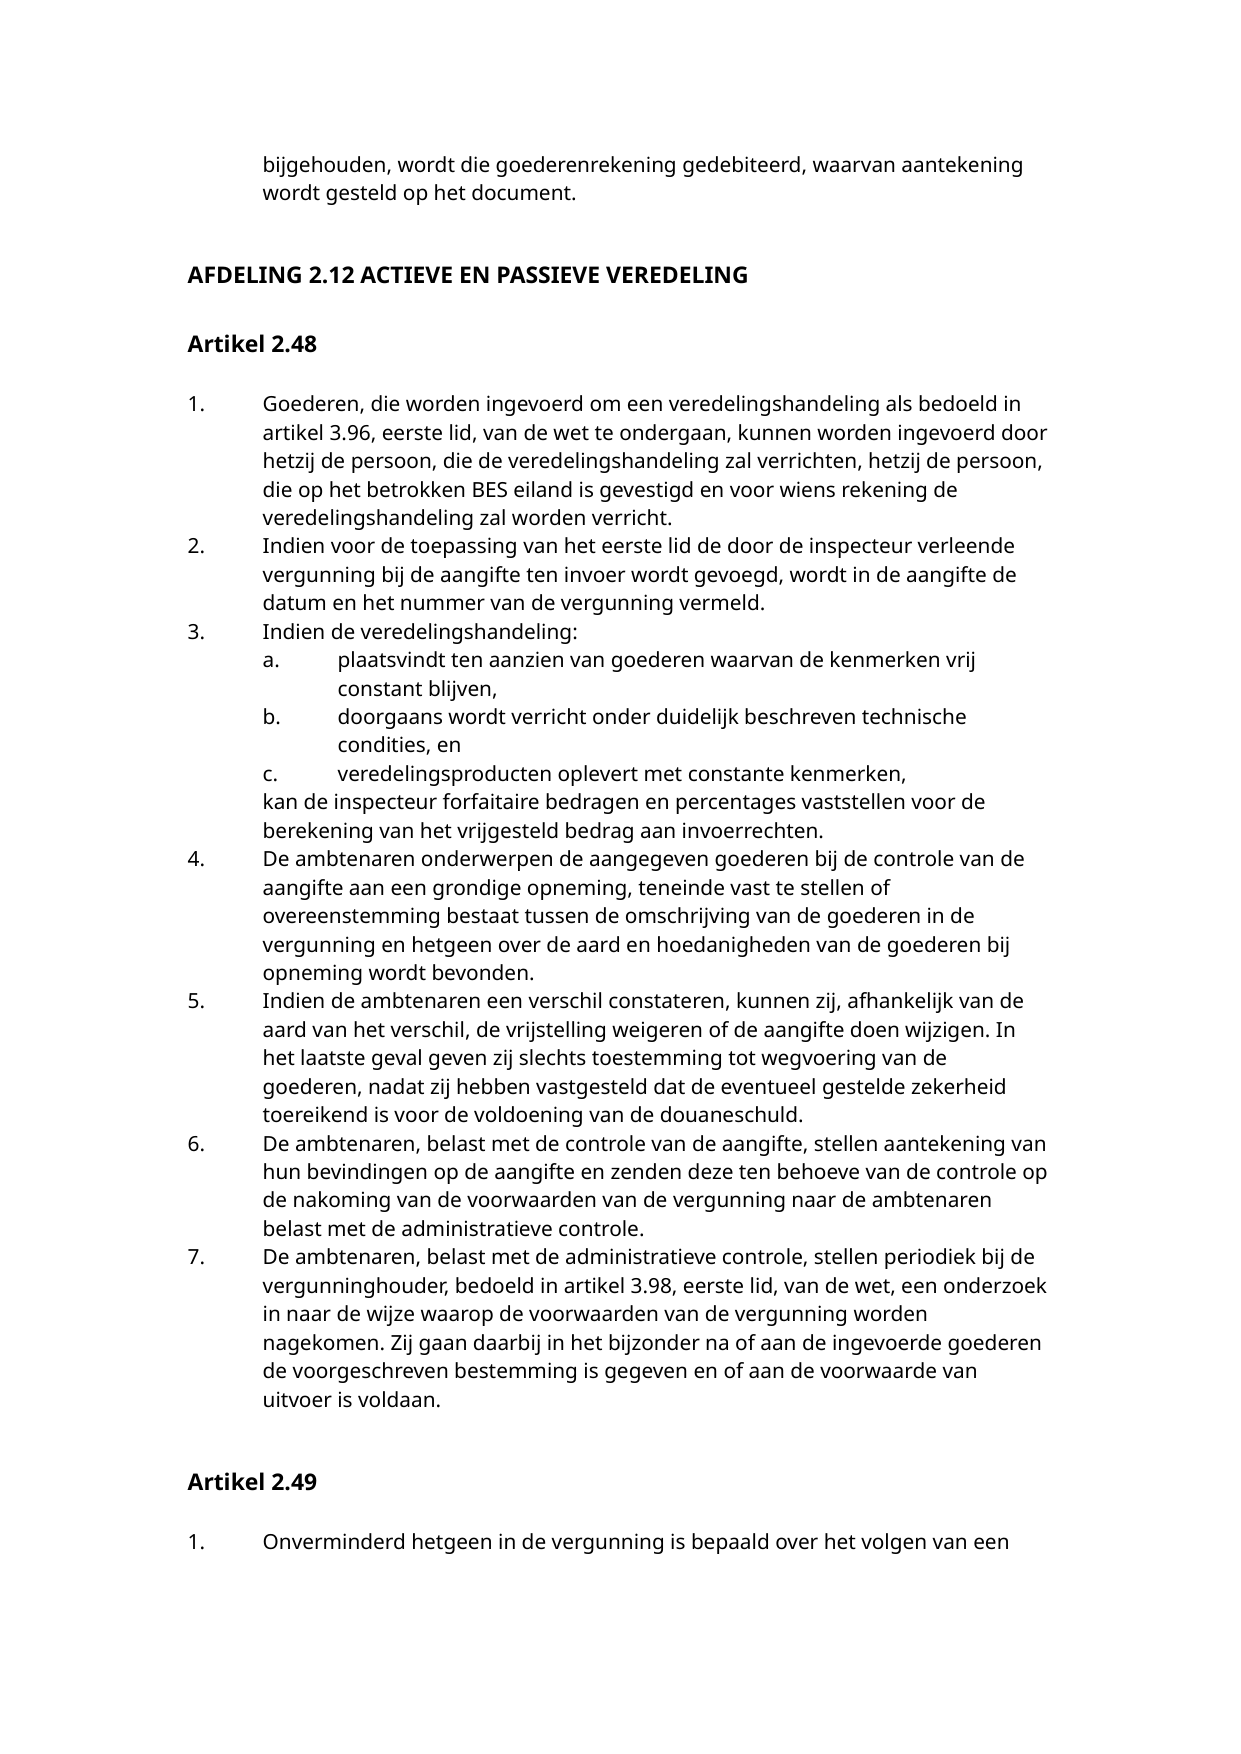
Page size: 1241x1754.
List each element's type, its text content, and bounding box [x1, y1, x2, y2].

list De ambtenaren onderwerpen de aangegeven goederen bij de controle van de aangifte aan een grondige opneming, teneinde vast te stellen of overeenstemming bestaat tussen de omschrijving van de goederen in de vergunning en hetgeen over de aard en hoedanigheden van de goederen bij opneming wordt bevonden. [187, 844, 1053, 987]
subtitle Artikel 2.48 [187, 328, 1053, 359]
list Onverminderd hetgeen in de vergunning is bepaald over het volgen van een [187, 1527, 1053, 1555]
list De ambtenaren, belast met de controle van de aangifte, stellen aantekening van hun bevindingen op de aangifte en zenden deze ten behoeve van de controle op de nakoming van de voorwaarden van de vergunning naar de ambtenaren belast met de administratieve controle. [187, 1129, 1053, 1242]
list Indien de veredelingshandeling: [187, 617, 1053, 645]
list plaatsvindt ten aanzien van goederen waarvan de kenmerken vrij constant blijven, [262, 645, 1053, 702]
list doorgaans wordt verricht onder duidelijk beschreven technische condities, en [262, 702, 1053, 759]
list Goederen, die worden ingevoerd om een veredelingshandeling als bedoeld in artikel 3.96, eerste lid, van de wet te ondergaan, kunnen worden ingevoerd door hetzij de persoon, die de veredelingshandeling zal verrichten, hetzij de persoon, die op het betrokken BES eiland is gevestigd en voor wiens rekening de veredelingshandeling zal worden verricht. [187, 389, 1053, 532]
list veredelingsproducten oplevert met constante kenmerken, [262, 759, 1053, 787]
subtitle Artikel 2.49 [187, 1466, 1053, 1497]
list Indien de ambtenaren een verschil constateren, kunnen zij, afhankelijk van de aard van het verschil, de vrijstelling weigeren of de aangifte doen wijzigen. In het laatste geval geven zij slechts toestemming tot wegvoering van de goederen, nadat zij hebben vastgesteld dat de eventueel gestelde zekerheid toereikend is voor de voldoening van de douaneschuld. [187, 987, 1053, 1129]
list De ambtenaren, belast met de administratieve controle, stellen periodiek bij de vergunninghouder, bedoeld in artikel 3.98, eerste lid, van de wet, een onderzoek in naar de wijze waarop de voorwaarden van de vergunning worden nagekomen. Zij gaan daarbij in het bijzonder na of aan de ingevoerde goederen de voorgeschreven bestemming is gegeven en of aan de voorwaarde van uitvoer is voldaan. [187, 1242, 1053, 1413]
list kan de inspecteur forfaitaire bedragen en percentages vaststellen voor de berekening van het vrijgesteld bedrag aan invoerrechten. [187, 787, 1053, 844]
list Indien voor de toepassing van het eerste lid de door de inspecteur verleende vergunning bij de aangifte ten invoer wordt gevoegd, wordt in de aangifte de datum en het nummer van de vergunning vermeld. [187, 532, 1053, 617]
list bijgehouden, wordt die goederenrekening gedebiteerd, waarvan aantekening wordt gesteld op het document. [187, 150, 1053, 207]
subtitle AFDELING 2.12 ACTIEVE EN PASSIEVE VEREDELING [187, 259, 1053, 291]
